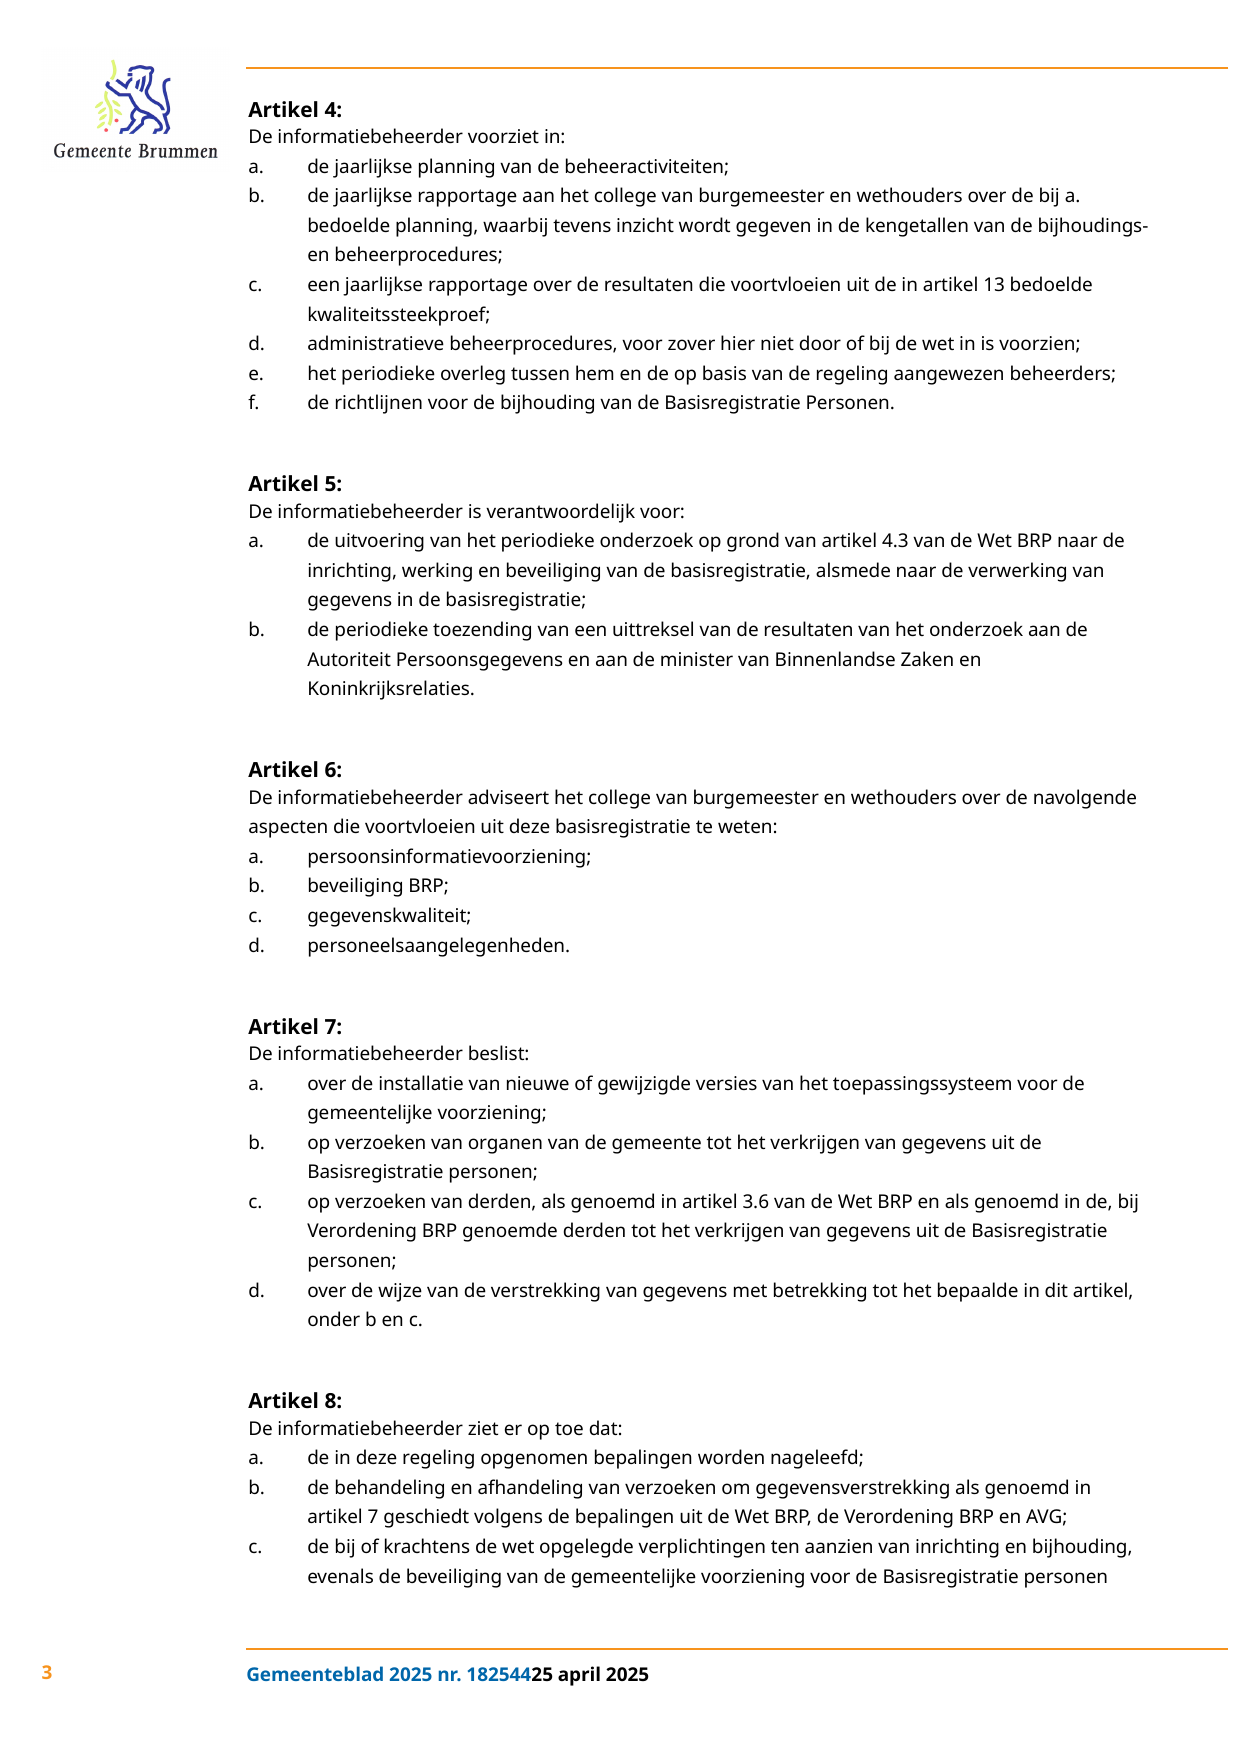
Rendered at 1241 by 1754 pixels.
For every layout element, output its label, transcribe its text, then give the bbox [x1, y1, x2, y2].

picture [41, 47, 231, 172]
list de jaarlijkse planning van de beheeractiviteiten; [248, 153, 1152, 178]
list personeelsaangelegenheden. [248, 932, 1152, 957]
list de bij of krachtens de wet opgelegde verplichtingen ten aanzien van inrichting en bijhouding, evenals de beveiliging van de gemeentelijke voorziening voor de Basisregistratie personen [248, 1533, 1152, 1588]
list het periodieke overleg tussen hem en de op basis van de regeling aangewezen beheerders; [248, 360, 1152, 386]
list de richtlijnen voor de bijhouding van de Basisregistratie Personen. [248, 389, 1152, 415]
text De informatiebeheerder voorziet in: [248, 123, 1152, 149]
text De informatiebeheerder beslist: [248, 1040, 1152, 1066]
list de jaarlijkse rapportage aan het college van burgemeester en wethouders over de bij a. bedoelde planning, waarbij tevens inzicht wordt gegeven in de kengetallen van de bijhoudings- en beheerprocedures; [248, 182, 1152, 267]
list op verzoeken van derden, als genoemd in artikel 3.6 van de Wet BRP en als genoemd in de, bij Verordening BRP genoemde derden tot het verkrijgen van gegevens uit de Basisregistratie personen; [248, 1188, 1152, 1273]
list over de wijze van de verstrekking van gegevens met betrekking tot het bepaalde in dit artikel, onder b en c. [248, 1277, 1152, 1332]
text Artikel 5: [248, 469, 1152, 498]
list de in deze regeling opgenomen bepalingen worden nageleefd; [248, 1444, 1152, 1470]
text De informatiebeheerder adviseert het college van burgemeester en wethouders over de navolgende aspecten die voortvloeien uit deze basisregistratie te weten: [248, 784, 1152, 839]
list over de installatie van nieuwe of gewijzigde versies van het toepassingssysteem voor de gemeentelijke voorziening; [248, 1070, 1152, 1125]
list de periodieke toezending van een uittreksel van de resultaten van het onderzoek aan de Autoriteit Persoonsgegevens en aan de minister van Binnenlandse Zaken en Koninkrijksrelaties. [248, 616, 1152, 701]
text Artikel 6: [248, 755, 1152, 784]
list op verzoeken van organen van de gemeente tot het verkrijgen van gegevens uit de Basisregistratie personen; [248, 1129, 1152, 1184]
text Artikel 8: [248, 1386, 1152, 1415]
text Artikel 7: [248, 1012, 1152, 1040]
text De informatiebeheerder ziet er op toe dat: [248, 1415, 1152, 1441]
text Artikel 4: [248, 95, 1152, 123]
text De informatiebeheerder is verantwoordelijk voor: [248, 498, 1152, 524]
list gegevenskwaliteit; [248, 902, 1152, 928]
list de uitvoering van het periodieke onderzoek op grond van artikel 4.3 van de Wet BRP naar de inrichting, werking en beveiliging van de basisregistratie, alsmede naar de verwerking van gegevens in de basisregistratie; [248, 527, 1152, 612]
list de behandeling en afhandeling van verzoeken om gegevensverstrekking als genoemd in artikel 7 geschiedt volgens de bepalingen uit de Wet BRP, de Verordening BRP en AVG; [248, 1474, 1152, 1529]
list administratieve beheerprocedures, voor zover hier niet door of bij de wet in is voorzien; [248, 330, 1152, 356]
list beveiliging BRP; [248, 873, 1152, 898]
list persoonsinformatievoorziening; [248, 843, 1152, 869]
list een jaarlijkse rapportage over de resultaten die voortvloeien uit de in artikel 13 bedoelde kwaliteitssteekproef; [248, 271, 1152, 326]
